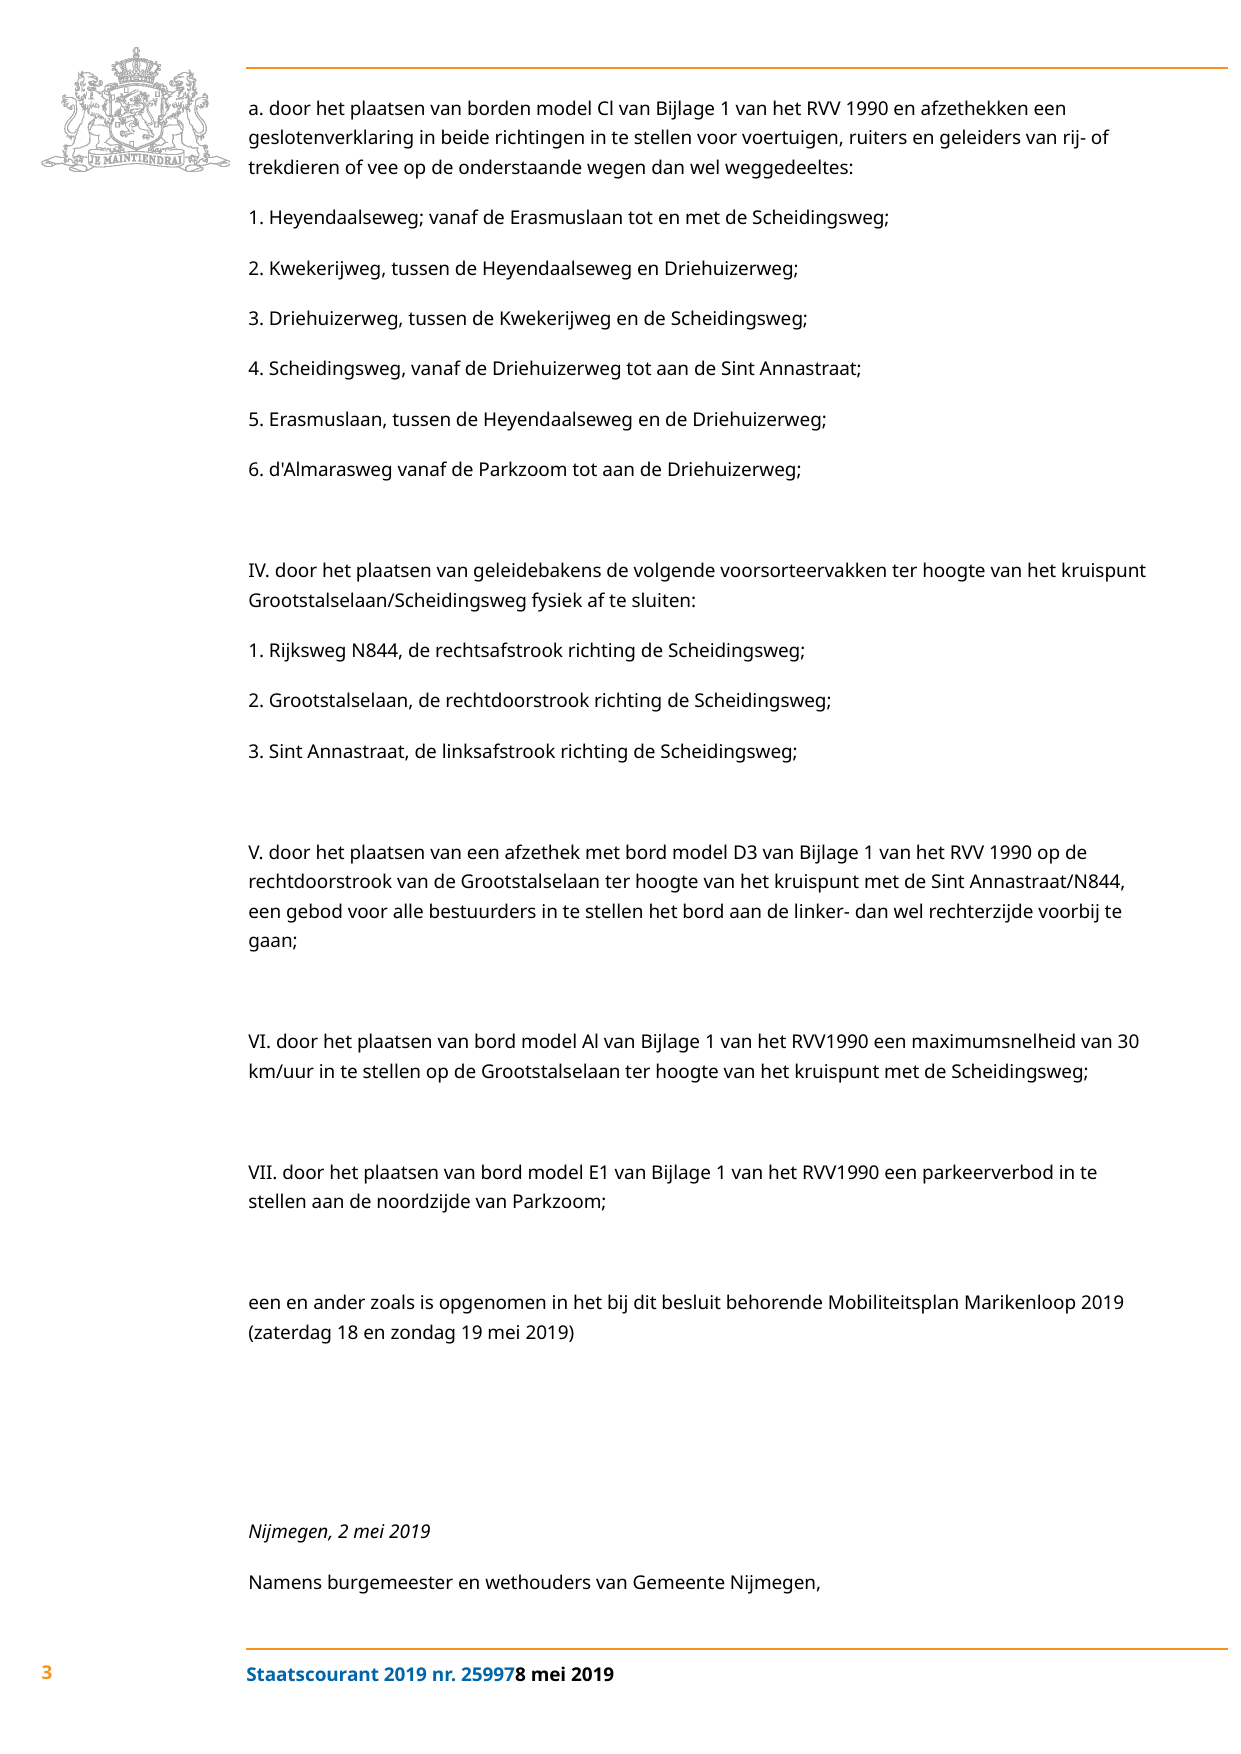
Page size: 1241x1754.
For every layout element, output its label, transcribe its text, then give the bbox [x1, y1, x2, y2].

text V. door het plaatsen van een afzethek met bord model D3 van Bijlage 1 van het RVV 1990 op de rechtdoorstrook van de Grootstalselaan ter hoogte van het kruispunt met de Sint Annastraat/N844, een gebod voor alle bestuurders in te stellen het bord aan de linker- dan wel rechterzijde voorbij te gaan; [248, 839, 1152, 953]
text 1. Heyendaalseweg; vanaf de Erasmuslaan tot en met de Scheidingsweg; [248, 204, 1152, 230]
text a. door het plaatsen van borden model Cl van Bijlage 1 van het RVV 1990 en afzethekken een geslotenverklaring in beide richtingen in te stellen voor voertuigen, ruiters en geleiders van rij- of trekdieren of vee op de onderstaande wegen dan wel weggedeeltes: [248, 95, 1152, 180]
text een en ander zoals is opgenomen in het bij dit besluit behorende Mobiliteitsplan Marikenloop 2019 (zaterdag 18 en zondag 19 mei 2019) [248, 1289, 1152, 1345]
text 2. Kwekerijweg, tussen de Heyendaalseweg en Driehuizerweg; [248, 255, 1152, 281]
text 4. Scheidingsweg, vanaf de Driehuizerweg tot aan de Sint Annastraat; [248, 356, 1152, 381]
text 6. d'Almarasweg vanaf de Parkzoom tot aan de Driehuizerweg; [248, 456, 1152, 482]
text Nijmegen, 2 mei 2019 [248, 1518, 1152, 1544]
picture [41, 47, 231, 172]
text Namens burgemeester en wethouders van Gemeente Nijmegen, [248, 1569, 1152, 1595]
text 3. Sint Annastraat, de linksafstrook richting de Scheidingsweg; [248, 738, 1152, 764]
text VII. door het plaatsen van bord model E1 van Bijlage 1 van het RVV1990 een parkeerverbod in te stellen aan de noordzijde van Parkzoom; [248, 1159, 1152, 1214]
text 2. Grootstalselaan, de rechtdoorstrook richting de Scheidingsweg; [248, 688, 1152, 713]
text VI. door het plaatsen van bord model Al van Bijlage 1 van het RVV1990 een maximumsnelheid van 30 km/uur in te stellen op de Grootstalselaan ter hoogte van het kruispunt met de Scheidingsweg; [248, 1028, 1152, 1084]
text IV. door het plaatsen van geleidebakens de volgende voorsorteervakken ter hoogte van het kruispunt Grootstalselaan/Scheidingsweg fysiek af te sluiten: [248, 557, 1152, 613]
text 1. Rijksweg N844, de rechtsafstrook richting de Scheidingsweg; [248, 637, 1152, 663]
text 5. Erasmuslaan, tussen de Heyendaalseweg en de Driehuizerweg; [248, 406, 1152, 432]
text 3. Driehuizerweg, tussen de Kwekerijweg en de Scheidingsweg; [248, 305, 1152, 331]
